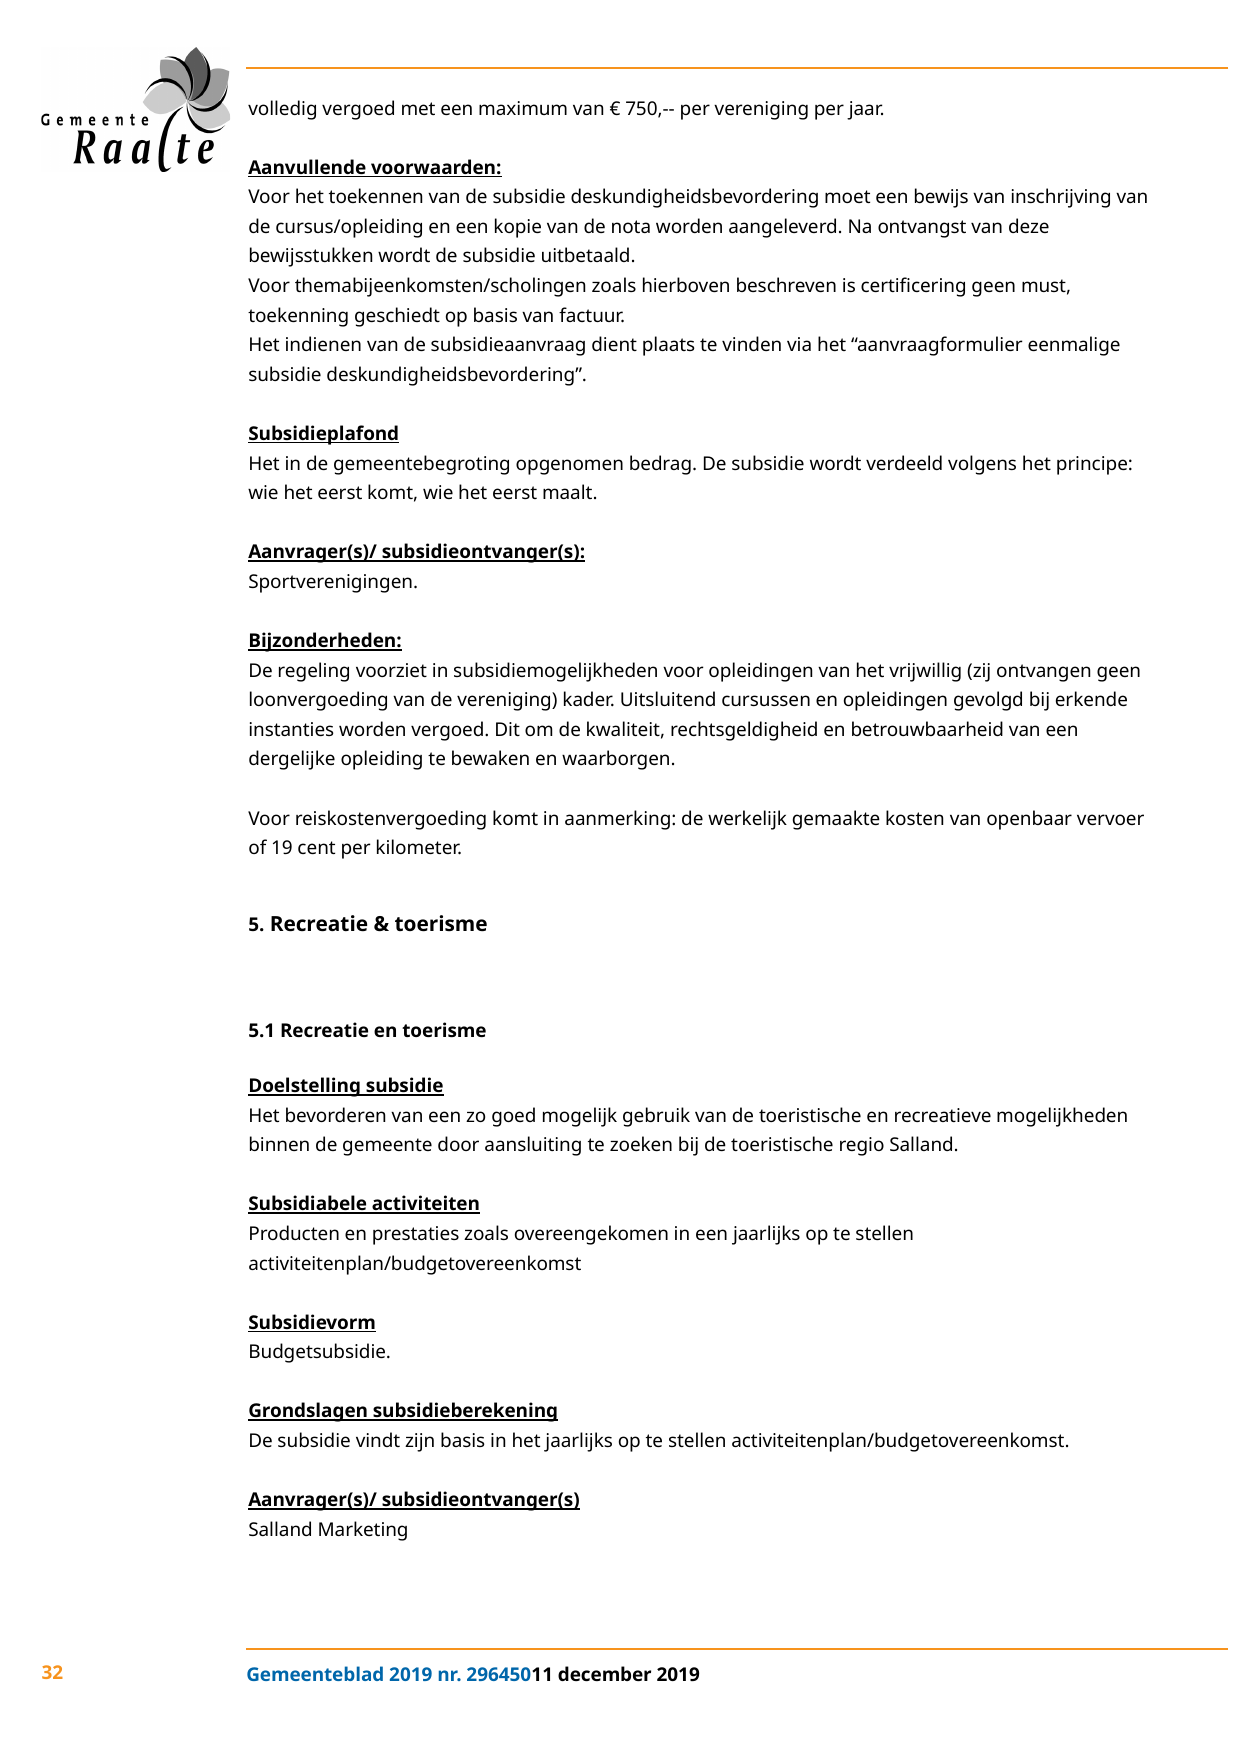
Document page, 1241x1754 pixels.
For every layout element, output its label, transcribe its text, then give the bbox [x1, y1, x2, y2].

text Grondslagen subsidieberekening [248, 1398, 1152, 1423]
text 5. Recreatie & toerisme [248, 909, 1152, 938]
text Het bevorderen van een zo goed mogelijk gebruik van de toeristische en recreatieve mogelijkheden binnen de gemeente door aansluiting te zoeken bij de toeristische regio Salland. [248, 1102, 1152, 1157]
text Het in de gemeentebegroting opgenomen bedrag. De subsidie wordt verdeeld volgens het principe: wie het eerst komt, wie het eerst maalt. [248, 450, 1152, 505]
text Subsidiabele activiteiten [248, 1191, 1152, 1216]
text Voor themabijeenkomsten/scholingen zoals hierboven beschreven is certificering geen must, toekenning geschiedt op basis van factuur. [248, 272, 1152, 328]
text Aanvullende voorwaarden: [248, 154, 1152, 180]
text volledig vergoed met een maximum van € 750,-- per vereniging per jaar. [248, 95, 1152, 121]
text Voor reiskostenvergoeding komt in aanmerking: de werkelijk gemaakte kosten van openbaar vervoer of 19 cent per kilometer. [248, 805, 1152, 860]
text Sportverenigingen. [248, 568, 1152, 594]
text Budgetsubsidie. [248, 1338, 1152, 1364]
picture [41, 47, 231, 172]
text Voor het toekennen van de subsidie deskundigheidsbevordering moet een bewijs van inschrijving van de cursus/opleiding en een kopie van de nota worden aangeleverd. Na ontvangst van deze bewijsstukken wordt de subsidie uitbetaald. [248, 183, 1152, 268]
text Aanvrager(s)/ subsidieontvanger(s): [248, 538, 1152, 564]
text Salland Marketing [248, 1516, 1152, 1542]
text Het indienen van de subsidieaanvraag dient plaats te vinden via het “aanvraagformulier eenmalige subsidie deskundigheidsbevordering”. [248, 331, 1152, 387]
text De regeling voorziet in subsidiemogelijkheden voor opleidingen van het vrijwillig (zij ontvangen geen loonvergoeding van de vereniging) kader. Uitsluitend cursussen en opleidingen gevolgd bij erkende instanties worden vergoed. Dit om de kwaliteit, rechtsgeldigheid en betrouwbaarheid van een dergelijke opleiding te bewaken en waarborgen. [248, 657, 1152, 771]
text Subsidievorm [248, 1309, 1152, 1334]
text 5.1 Recreatie en toerisme [248, 1017, 1152, 1043]
text Aanvrager(s)/ subsidieontvanger(s) [248, 1486, 1152, 1512]
text De subsidie vindt zijn basis in het jaarlijks op te stellen activiteitenplan/budgetovereenkomst. [248, 1427, 1152, 1453]
text Producten en prestaties zoals overeengekomen in een jaarlijks op te stellen activiteitenplan/budgetovereenkomst [248, 1220, 1152, 1275]
text Subsidieplafond [248, 420, 1152, 446]
text Doelstelling subsidie [248, 1072, 1152, 1098]
text Bijzonderheden: [248, 627, 1152, 653]
